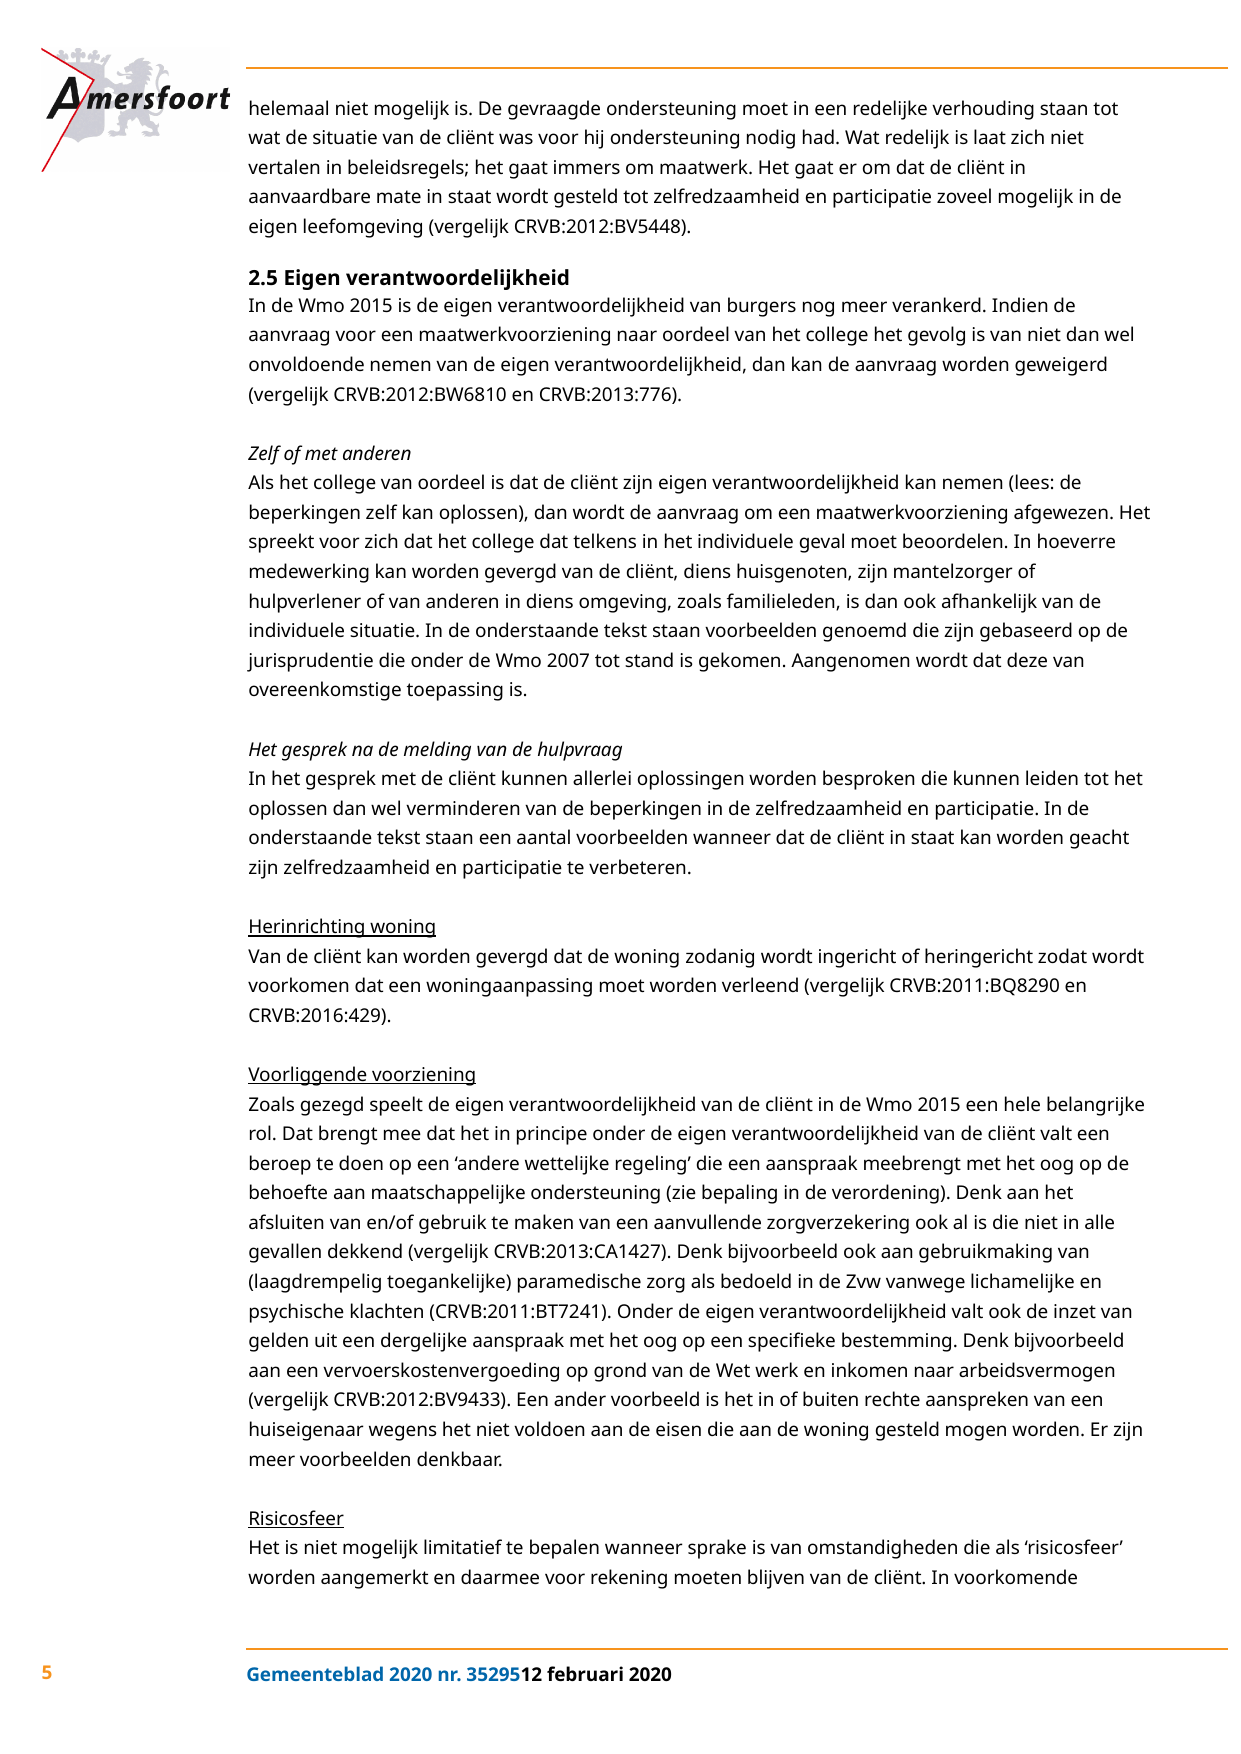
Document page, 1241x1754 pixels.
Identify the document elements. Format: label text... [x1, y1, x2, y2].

text Het gesprek na de melding van de hulpvraag [248, 736, 1152, 761]
text Als het college van oordeel is dat de cliënt zijn eigen verantwoordelijkheid kan nemen (lees: de beperkingen zelf kan oplossen), dan wordt de aanvraag om een maatwerkvoorziening afgewezen. Het spreekt voor zich dat het college dat telkens in het individuele geval moet beoordelen. In hoeverre medewerking kan worden gevergd van de cliënt, diens huisgenoten, zijn mantelzorger of hulpverlener of van anderen in diens omgeving, zoals familieleden, is dan ook afhankelijk van de individuele situatie. In de onderstaande tekst staan voorbeelden genoemd die zijn gebaseerd op de jurisprudentie die onder de Wmo 2007 tot stand is gekomen. Aangenomen wordt dat deze van overeenkomstige toepassing is. [248, 469, 1152, 702]
text Risicosfeer [248, 1505, 1152, 1531]
text Voorliggende voorziening [248, 1061, 1152, 1087]
text helemaal niet mogelijk is. De gevraagde ondersteuning moet in een redelijke verhouding staan tot wat de situatie van de cliënt was voor hij ondersteuning nodig had. Wat redelijk is laat zich niet vertalen in beleidsregels; het gaat immers om maatwerk. Het gaat er om dat de cliënt in aanvaardbare mate in staat wordt gesteld tot zelfredzaamheid en participatie zoveel mogelijk in de eigen leefomgeving (vergelijk CRVB:2012:BV5448). [248, 95, 1152, 239]
text Zoals gezegd speelt de eigen verantwoordelijkheid van de cliënt in de Wmo 2015 een hele belangrijke rol. Dat brengt mee dat het in principe onder de eigen verantwoordelijkheid van de cliënt valt een beroep te doen op een ‘andere wettelijke regeling’ die een aanspraak meebrengt met het oog op de behoefte aan maatschappelijke ondersteuning (zie bepaling in de verordening). Denk aan het afsluiten van en/of gebruik te maken van een aanvullende zorgverzekering ook al is die niet in alle gevallen dekkend (vergelijk CRVB:2013:CA1427). Denk bijvoorbeeld ook aan gebruikmaking van (laagdrempelig toegankelijke) paramedische zorg als bedoeld in de Zvw vanwege lichamelijke en psychische klachten (CRVB:2011:BT7241). Onder de eigen verantwoordelijkheid valt ook de inzet van gelden uit een dergelijke aanspraak met het oog op een specifieke bestemming. Denk bijvoorbeeld aan een vervoerskostenvergoeding op grond van de Wet werk en inkomen naar arbeidsvermogen (vergelijk CRVB:2012:BV9433). Een ander voorbeeld is het in of buiten rechte aanspreken van een huiseigenaar wegens het niet voldoen aan de eisen die aan de woning gesteld mogen worden. Er zijn meer voorbeelden denkbaar. [248, 1091, 1152, 1471]
text 2.5 Eigen verantwoordelijkheid [248, 263, 1152, 292]
text In het gesprek met de cliënt kunnen allerlei oplossingen worden besproken die kunnen leiden tot het oplossen dan wel verminderen van de beperkingen in de zelfredzaamheid en participatie. In de onderstaande tekst staan een aantal voorbeelden wanneer dat de cliënt in staat kan worden geacht zijn zelfredzaamheid en participatie te verbeteren. [248, 765, 1152, 880]
picture [41, 47, 231, 172]
text Het is niet mogelijk limitatief te bepalen wanneer sprake is van omstandigheden die als ‘risicosfeer’ worden aangemerkt en daarmee voor rekening moeten blijven van de cliënt. In voorkomende [248, 1534, 1152, 1590]
text In de Wmo 2015 is de eigen verantwoordelijkheid van burgers nog meer verankerd. Indien de aanvraag voor een maatwerkvoorziening naar oordeel van het college het gevolg is van niet dan wel onvoldoende nemen van de eigen verantwoordelijkheid, dan kan de aanvraag worden geweigerd (vergelijk CRVB:2012:BW6810 en CRVB:2013:776). [248, 292, 1152, 406]
text Herinrichting woning [248, 913, 1152, 939]
text Zelf of met anderen [248, 440, 1152, 466]
text Van de cliënt kan worden gevergd dat de woning zodanig wordt ingericht of heringericht zodat wordt voorkomen dat een woningaanpassing moet worden verleend (vergelijk CRVB:2011:BQ8290 en CRVB:2016:429). [248, 943, 1152, 1028]
